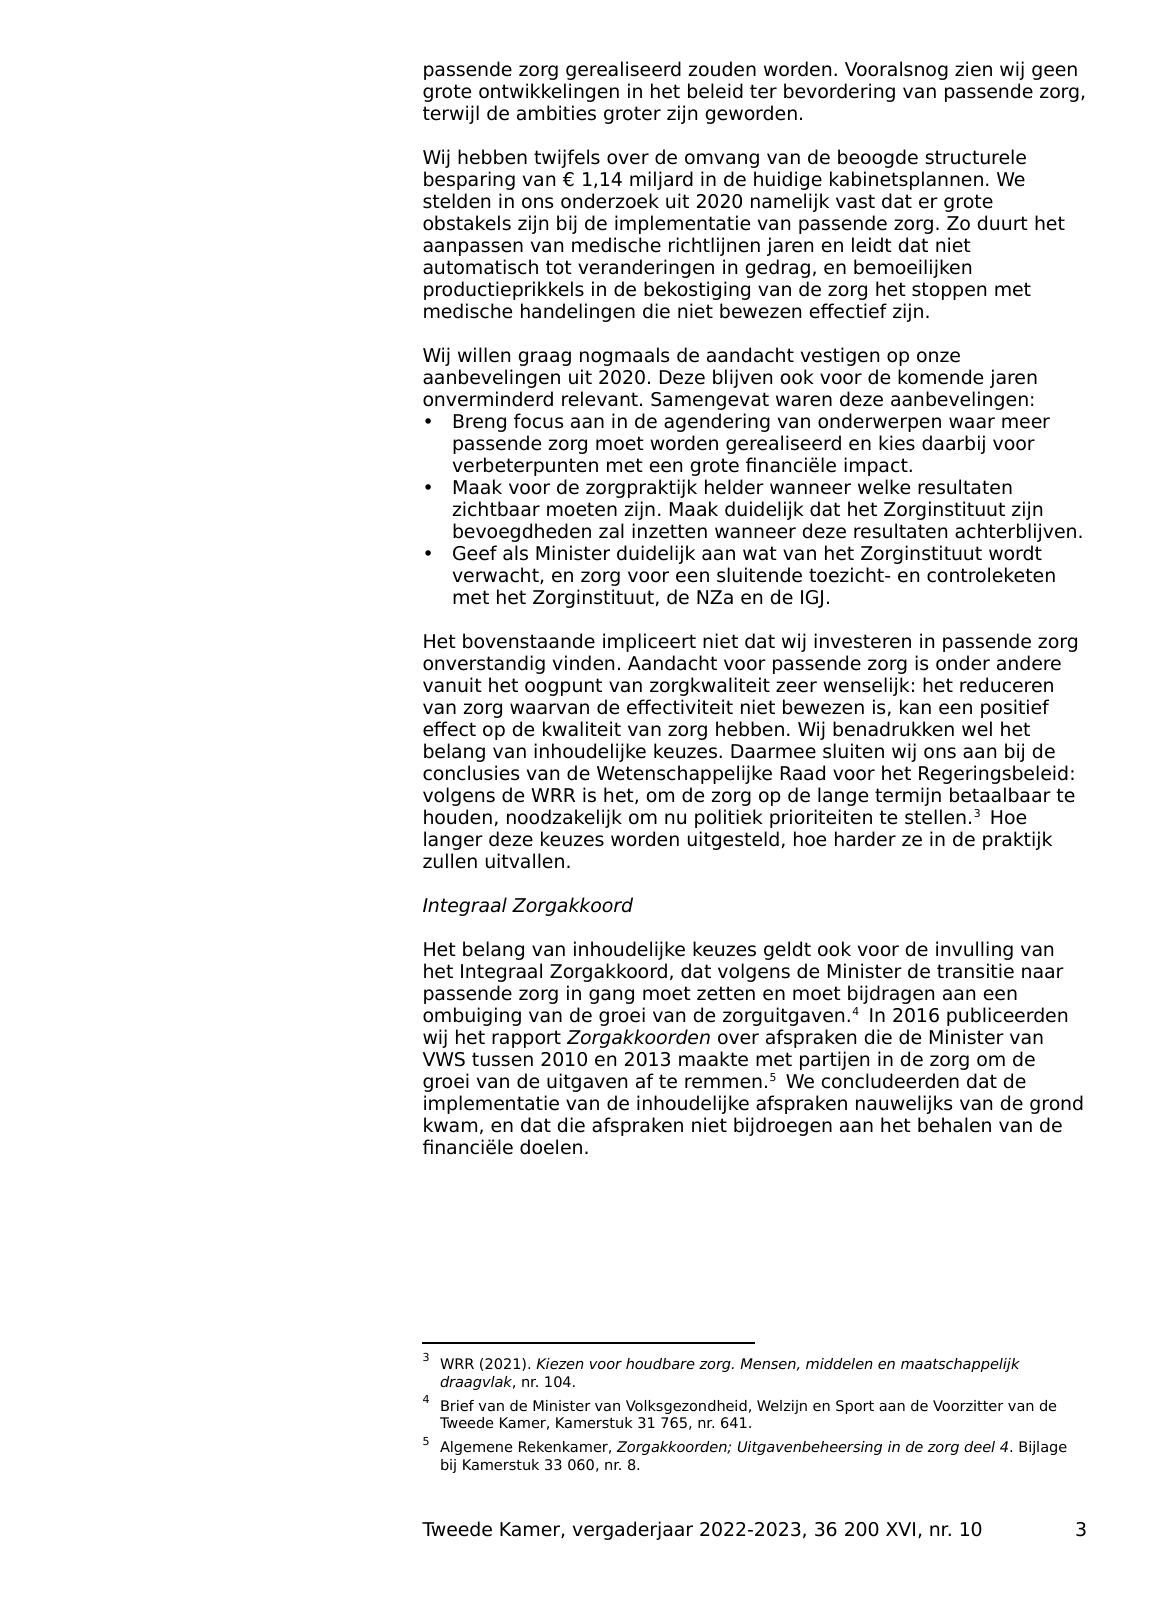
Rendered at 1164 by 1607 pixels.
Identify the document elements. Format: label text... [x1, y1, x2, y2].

text passende zorg gerealiseerd zouden worden. Vooralsnog zien wij geen grote ontwikkelingen in het beleid ter bevordering van passende zorg, terwijl de ambities groter zijn geworden. [422, 59, 1087, 125]
text WRR (2021). Kiezen voor houdbare zorg. Mensen, middelen en maatschappelijk draagvlak, nr. 104. [422, 1352, 1087, 1391]
text • Maak voor de zorgpraktijk helder wanneer welke resultaten zichtbaar moeten zijn. Maak duidelijk dat het Zorginstituut zijn bevoegdheden zal inzetten wanneer deze resultaten achterblijven. [422, 477, 1087, 543]
text Het belang van inhoudelijke keuzes geldt ook voor de invulling van het Integraal Zorgakkoord, dat volgens de Minister de transitie naar passende zorg in gang moet zetten en moet bijdragen aan een ombuiging van de groei van de zorguitgaven. In 2016 publiceerden wij het rapport Zorgakkoorden over afspraken die de Minister van VWS tussen 2010 en 2013 maakte met partijen in de zorg om de groei van de uitgaven af te remmen. We concludeerden dat de implementatie van de inhoudelijke afspraken nauwelijks van de grond kwam, en dat die afspraken niet bijdroegen aan het behalen van de financiële doelen. [422, 939, 1087, 1159]
text Wij willen graag nogmaals de aandacht vestigen op onze aanbevelingen uit 2020. Deze blijven ook voor de komende jaren onverminderd relevant. Samengevat waren deze aanbevelingen: [422, 345, 1087, 411]
text • Geef als Minister duidelijk aan wat van het Zorginstituut wordt verwacht, en zorg voor een sluitende toezicht- en controleketen met het Zorginstituut, de NZa en de IGJ. [422, 543, 1087, 609]
subtitle Integraal Zorgakkoord [422, 895, 1087, 917]
text Algemene Rekenkamer, Zorgakkoorden; Uitgavenbeheersing in de zorg deel 4. Bijlage bij Kamerstuk 33 060, nr. 8. [422, 1435, 1087, 1474]
text Wij hebben twijfels over de omvang van de beoogde structurele besparing van € 1,14 miljard in de huidige kabinetsplannen. We stelden in ons onderzoek uit 2020 namelijk vast dat er grote obstakels zijn bij de implementatie van passende zorg. Zo duurt het aanpassen van medische richtlijnen jaren en leidt dat niet automatisch tot veranderingen in gedrag, en bemoeilijken productieprikkels in de bekostiging van de zorg het stoppen met medische handelingen die niet bewezen effectief zijn. [422, 147, 1087, 323]
text Het bovenstaande impliceert niet dat wij investeren in passende zorg onverstandig vinden. Aandacht voor passende zorg is onder andere vanuit het oogpunt van zorgkwaliteit zeer wenselijk: het reduceren van zorg waarvan de effectiviteit niet bewezen is, kan een positief effect op de kwaliteit van zorg hebben. Wij benadrukken wel het belang van inhoudelijke keuzes. Daarmee sluiten wij ons aan bij de conclusies van de Wetenschappelijke Raad voor het Regeringsbeleid: volgens de WRR is het, om de zorg op de lange termijn betaalbaar te houden, noodzakelijk om nu politiek prioriteiten te stellen. Hoe langer deze keuzes worden uitgesteld, hoe harder ze in de praktijk zullen uitvallen. [422, 631, 1087, 873]
text Brief van de Minister van Volksgezondheid, Welzijn en Sport aan de Voorzitter van de Tweede Kamer, Kamerstuk 31 765, nr. 641. [422, 1393, 1087, 1432]
text • Breng focus aan in de agendering van onderwerpen waar meer passende zorg moet worden gerealiseerd en kies daarbij voor verbeterpunten met een grote financiële impact. [422, 411, 1087, 477]
